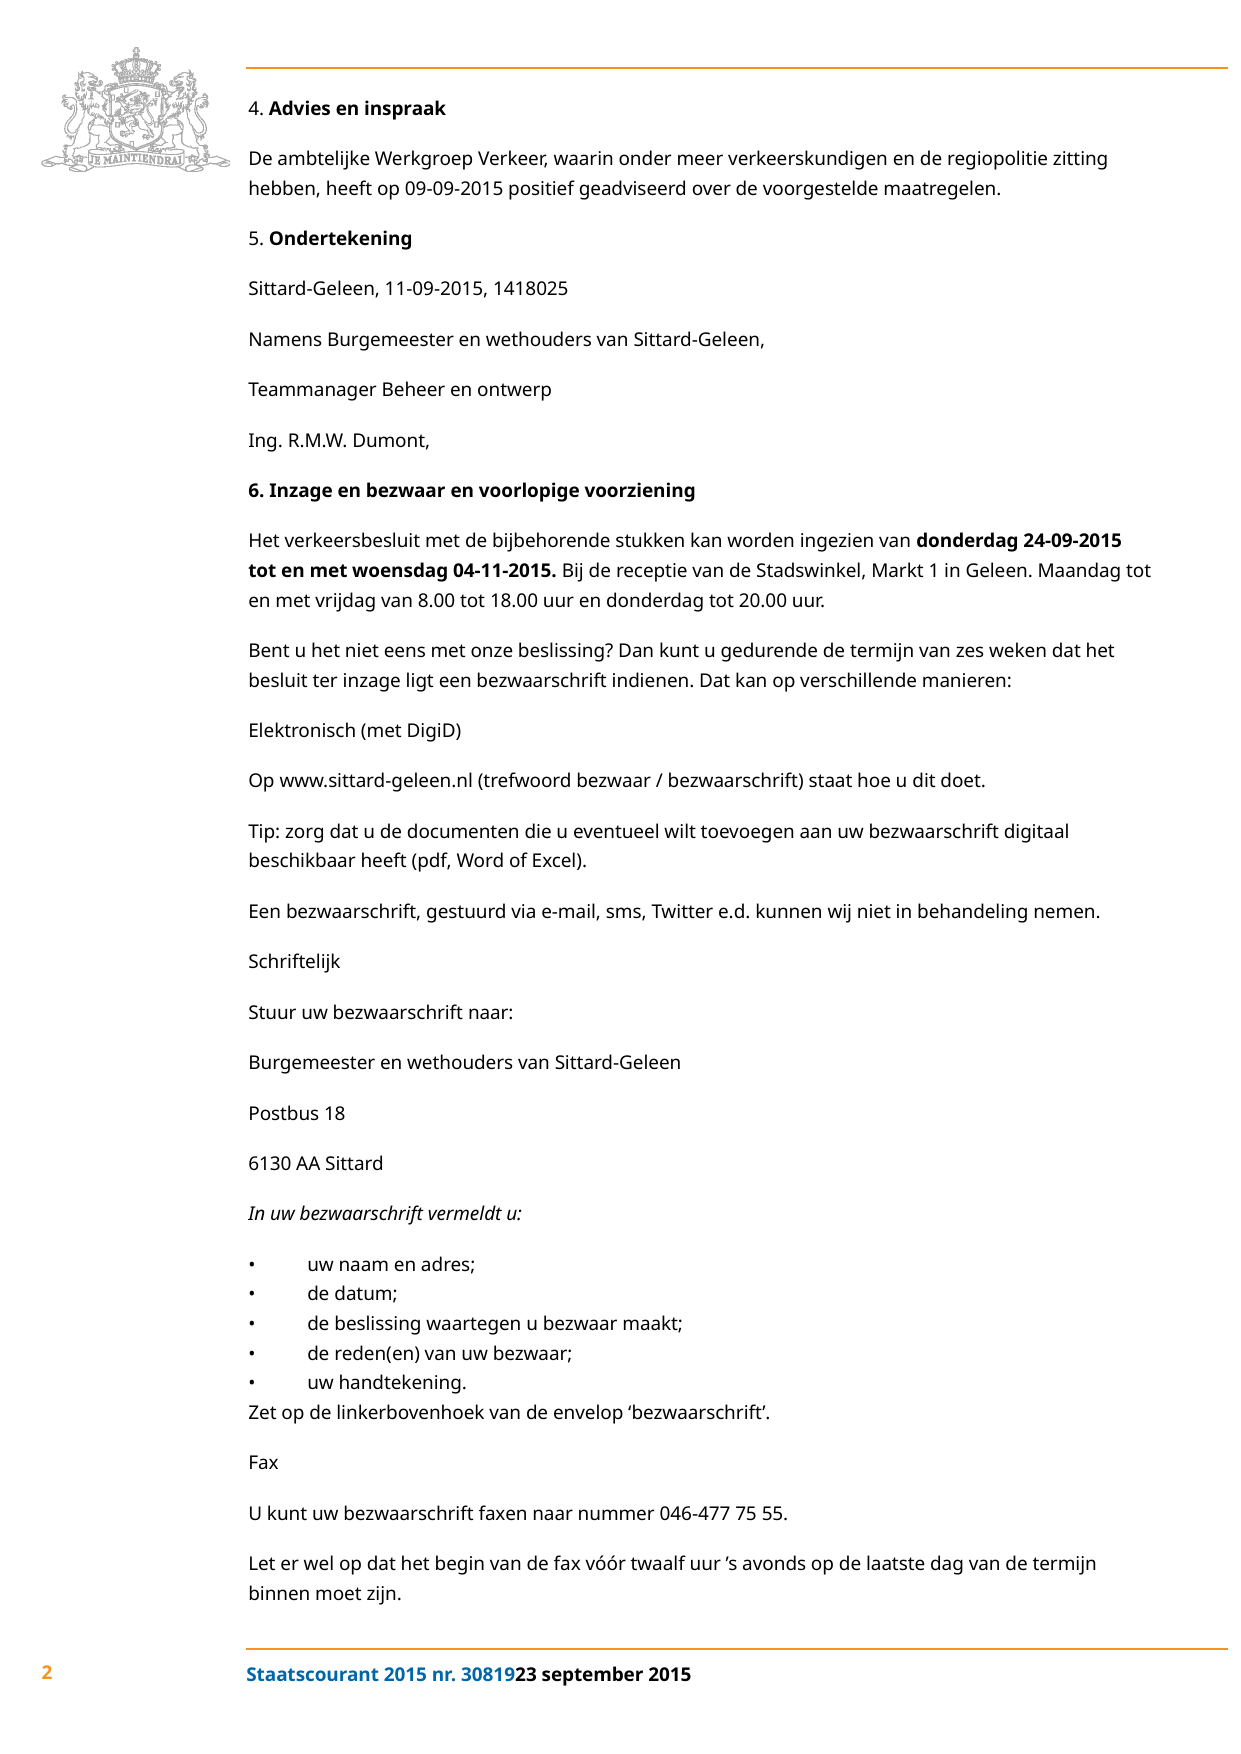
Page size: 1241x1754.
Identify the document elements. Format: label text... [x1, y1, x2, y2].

text 6130 AA Sittard [248, 1150, 1152, 1176]
text Ing. R.M.W. Dumont, [248, 427, 1152, 453]
text Op www.sittard-geleen.nl (trefwoord bezwaar / bezwaarschrift) staat hoe u dit doet. [248, 768, 1152, 793]
list de reden(en) van uw bezwaar; [248, 1340, 1152, 1366]
text 6. Inzage en bezwaar en voorlopige voorziening [248, 477, 1152, 503]
text Postbus 18 [248, 1100, 1152, 1126]
text In uw bezwaarschrift vermeldt u: [248, 1201, 1152, 1226]
text Een bezwaarschrift, gestuurd via e-mail, sms, Twitter e.d. kunnen wij niet in behandeling nemen. [248, 898, 1152, 924]
text Fax [248, 1449, 1152, 1475]
text Sittard-Geleen, 11-09-2015, 1418025 [248, 276, 1152, 301]
text Teammanager Beheer en ontwerp [248, 376, 1152, 402]
text De ambtelijke Werkgroep Verkeer, waarin onder meer verkeerskundigen en de regiopolitie zitting hebben, heeft op 09-09-2015 positief geadviseerd over de voorgestelde maatregelen. [248, 145, 1152, 201]
text U kunt uw bezwaarschrift faxen naar nummer 046-477 75 55. [248, 1500, 1152, 1526]
list uw handtekening. [248, 1369, 1152, 1395]
text Tip: zorg dat u de documenten die u eventueel wilt toevoegen aan uw bezwaarschrift digitaal beschikbaar heeft (pdf, Word of Excel). [248, 818, 1152, 873]
text Bent u het niet eens met onze beslissing? Dan kunt u gedurende de termijn van zes weken dat het besluit ter inzage ligt een bezwaarschrift indienen. Dat kan op verschillende manieren: [248, 637, 1152, 693]
text Schriftelijk [248, 948, 1152, 974]
list uw naam en adres; [248, 1251, 1152, 1277]
text Burgemeester en wethouders van Sittard-Geleen [248, 1049, 1152, 1075]
text 5. Ondertekening [248, 225, 1152, 251]
text Zet op de linkerbovenhoek van de envelop ‘bezwaarschrift’. [248, 1399, 1152, 1425]
picture [41, 47, 231, 172]
text Namens Burgemeester en wethouders van Sittard-Geleen, [248, 326, 1152, 352]
text Elektronisch (met DigiD) [248, 717, 1152, 743]
text Stuur uw bezwaarschrift naar: [248, 999, 1152, 1025]
list de datum; [248, 1281, 1152, 1306]
text 4. Advies en inspraak [248, 95, 1152, 121]
text Het verkeersbesluit met de bijbehorende stukken kan worden ingezien van donderdag 24-09-2015 tot en met woensdag 04-11-2015. Bij de receptie van de Stadswinkel, Markt 1 in Geleen. Maandag tot en met vrijdag van 8.00 tot 18.00 uur en donderdag tot 20.00 uur. [248, 528, 1152, 613]
text Let er wel op dat het begin van de fax vóór twaalf uur ’s avonds op de laatste dag van de termijn binnen moet zijn. [248, 1550, 1152, 1606]
list de beslissing waartegen u bezwaar maakt; [248, 1310, 1152, 1336]
